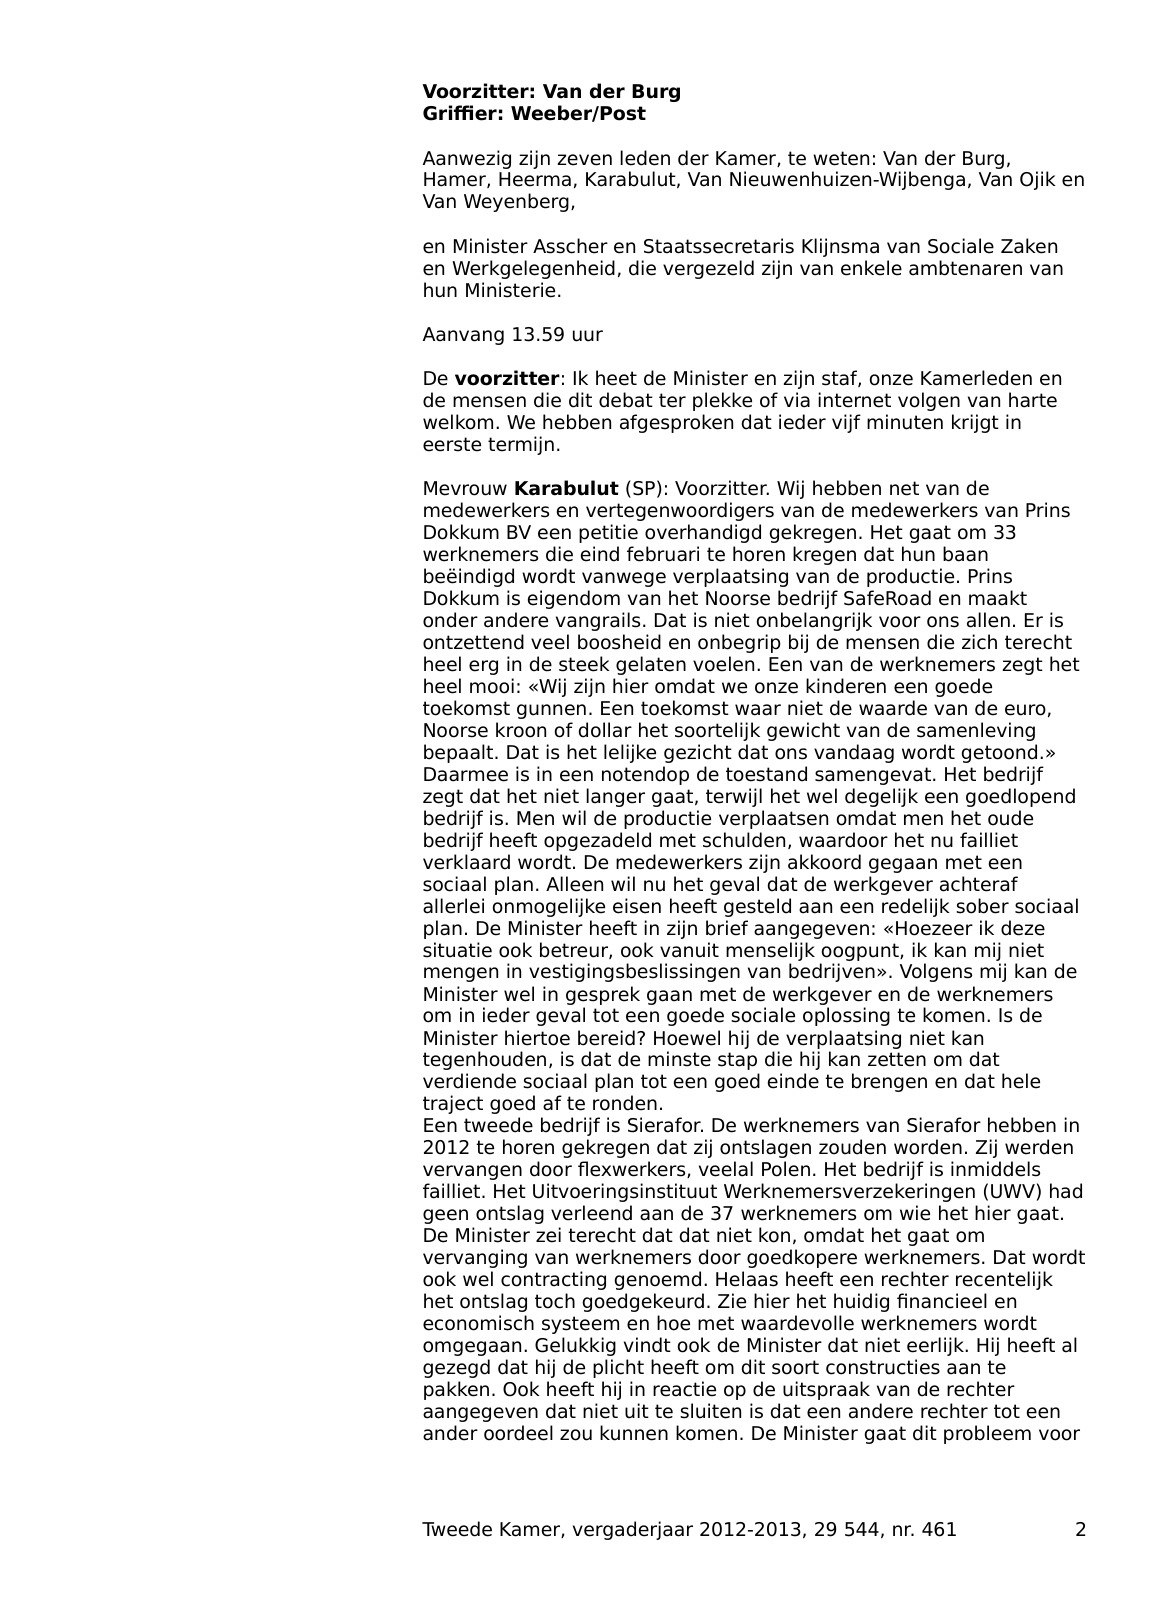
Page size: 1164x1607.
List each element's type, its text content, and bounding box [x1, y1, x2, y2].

text en Minister Asscher en Staatssecretaris Klijnsma van Sociale Zaken en Werkgelegenheid, die vergezeld zijn van enkele ambtenaren van hun Ministerie. [422, 236, 1087, 301]
text Een tweede bedrijf is Sierafor. De werknemers van Sierafor hebben in 2012 te horen gekregen dat zij ontslagen zouden worden. Zij werden vervangen door flexwerkers, veelal Polen. Het bedrijf is inmiddels failliet. Het Uitvoeringsinstituut Werknemersverzekeringen (UWV) had geen ontslag verleend aan de 37 werknemers om wie het hier gaat. De Minister zei terecht dat dat niet kon, omdat het gaat om vervanging van werknemers door goedkopere werknemers. Dat wordt ook wel contracting genoemd. Helaas heeft een rechter recentelijk het ontslag toch goedgekeurd. Zie hier het huidig financieel en economisch systeem en hoe met waardevolle werknemers wordt omgegaan. Gelukkig vindt ook de Minister dat niet eerlijk. Hij heeft al gezegd dat hij de plicht heeft om dit soort constructies aan te pakken. Ook heeft hij in reactie op de uitspraak van de rechter aangegeven dat niet uit te sluiten is dat een andere rechter tot een ander oordeel zou kunnen komen. De Minister gaat dit probleem voor [422, 1115, 1087, 1445]
text Aanwezig zijn zeven leden der Kamer, te weten: Van der Burg, Hamer, Heerma, Karabulut, Van Nieuwenhuizen-Wijbenga, Van Ojik en Van Weyenberg, [422, 147, 1087, 213]
text Aanvang 13.59 uur [422, 324, 1087, 346]
text Voorzitter: Van der Burg [422, 81, 1087, 103]
text Griffier: Weeber/Post [422, 103, 1087, 125]
text Mevrouw Karabulut (SP): Voorzitter. Wij hebben net van de medewerkers en vertegenwoordigers van de medewerkers van Prins Dokkum BV een petitie overhandigd gekregen. Het gaat om 33 werknemers die eind februari te horen kregen dat hun baan beëindigd wordt vanwege verplaatsing van de productie. Prins Dokkum is eigendom van het Noorse bedrijf SafeRoad en maakt onder andere vangrails. Dat is niet onbelangrijk voor ons allen. Er is ontzettend veel boosheid en onbegrip bij de mensen die zich terecht heel erg in de steek gelaten voelen. Een van de werknemers zegt het heel mooi: «Wij zijn hier omdat we onze kinderen een goede toekomst gunnen. Een toekomst waar niet de waarde van de euro, Noorse kroon of dollar het soortelijk gewicht van de samenleving bepaalt. Dat is het lelijke gezicht dat ons vandaag wordt getoond.» Daarmee is in een notendop de toestand samengevat. Het bedrijf zegt dat het niet langer gaat, terwijl het wel degelijk een goedlopend bedrijf is. Men wil de productie verplaatsen omdat men het oude bedrijf heeft opgezadeld met schulden, waardoor het nu failliet verklaard wordt. De medewerkers zijn akkoord gegaan met een sociaal plan. Alleen wil nu het geval dat de werkgever achteraf allerlei onmogelijke eisen heeft gesteld aan een redelijk sober sociaal plan. De Minister heeft in zijn brief aangegeven: «Hoezeer ik deze situatie ook betreur, ook vanuit menselijk oogpunt, ik kan mij niet mengen in vestigingsbeslissingen van bedrijven». Volgens mij kan de Minister wel in gesprek gaan met de werkgever en de werknemers om in ieder geval tot een goede sociale oplossing te komen. Is de Minister hiertoe bereid? Hoewel hij de verplaatsing niet kan tegenhouden, is dat de minste stap die hij kan zetten om dat verdiende sociaal plan tot een goed einde te brengen en dat hele traject goed af te ronden. [422, 478, 1087, 1115]
text De voorzitter: Ik heet de Minister en zijn staf, onze Kamerleden en de mensen die dit debat ter plekke of via internet volgen van harte welkom. We hebben afgesproken dat ieder vijf minuten krijgt in eerste termijn. [422, 368, 1087, 456]
